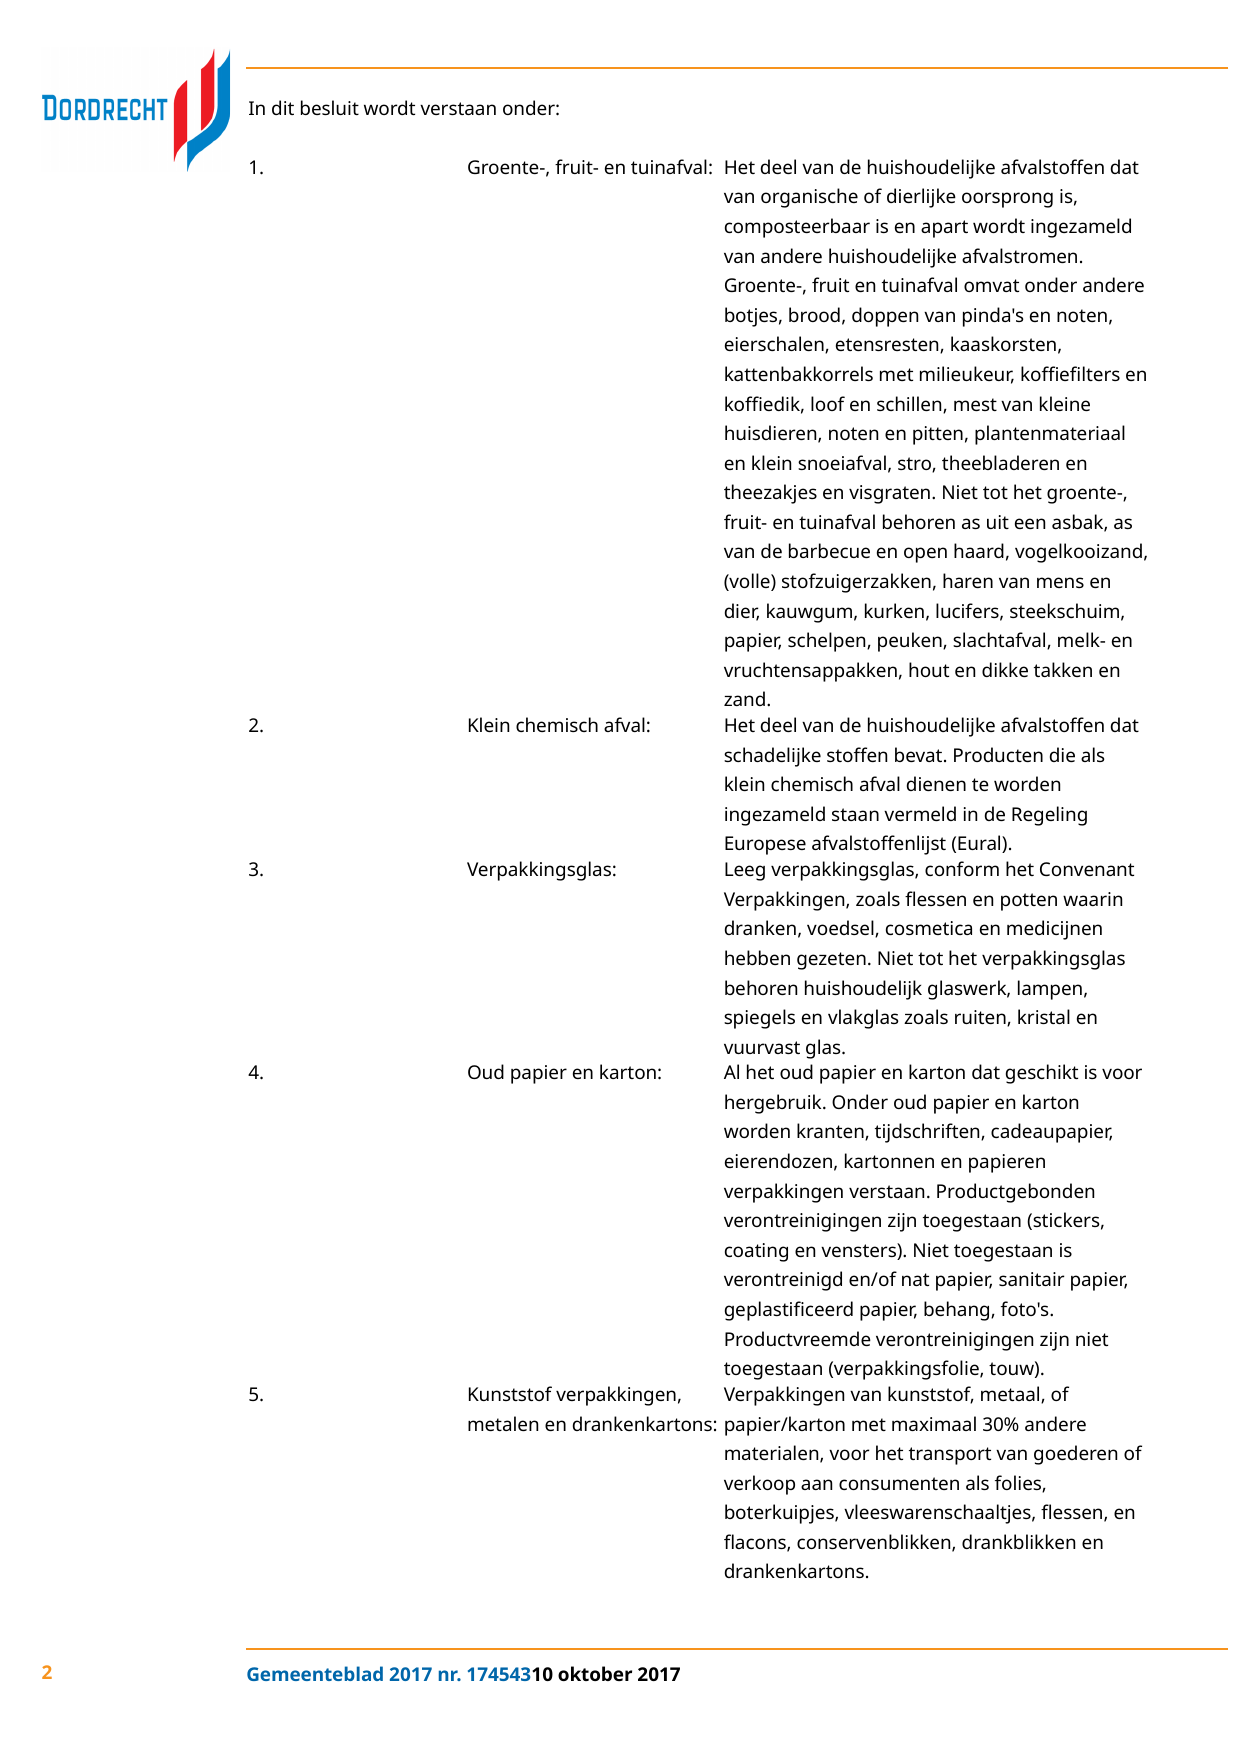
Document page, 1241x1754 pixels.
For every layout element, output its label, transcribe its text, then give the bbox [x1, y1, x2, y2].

table_cell Al het oud papier en karton dat geschikt is voor hergebruik. Onder oud papier en karton worden kranten, tijdschriften, cadeaupapier, eierendozen, kartonnen en papieren verpakkingen verstaan. Productgebonden verontreinigingen zijn toegestaan (stickers, coating en vensters). Niet toegestaan is verontreinigd en/of nat papier, sanitair papier, geplastificeerd papier, behang, foto's. Productvreemde verontreinigingen zijn niet toegestaan (verpakkingsfolie, touw). [724, 1060, 1152, 1381]
table_header Het deel van de huishoudelijke afvalstoffen dat van organische of dierlijke oorsprong is, composteerbaar is en apart wordt ingezameld van andere huishoudelijke afvalstromen. Groente-, fruit en tuinafval omvat onder andere botjes, brood, doppen van pinda's en noten, eierschalen, etensresten, kaaskorsten, kattenbakkorrels met milieukeur, koffiefilters en koffiedik, loof en schillen, mest van kleine huisdieren, noten en pitten, plantenmateriaal en klein snoeiafval, stro, theebladeren en theezakjes en visgraten. Niet tot het groente-, fruit- en tuinafval behoren as uit een asbak, as van de barbecue en open haard, vogelkooizand, (volle) stofzuigerzakken, haren van mens en dier, kauwgum, kurken, lucifers, steekschuim, papier, schelpen, peuken, slachtafval, melk- en vruchtensappakken, hout en dikke takken en zand. [724, 154, 1152, 712]
table_cell 5. [248, 1381, 467, 1584]
table_cell Het deel van de huishoudelijke afvalstoffen dat schadelijke stoffen bevat. Producten die als klein chemisch afval dienen te worden ingezameld staan vermeld in de Regeling Europese afvalstoffenlijst (Eural). [724, 712, 1152, 856]
table_cell Leeg verpakkingsglas, conform het Convenant Verpakkingen, zoals flessen en potten waarin dranken, voedsel, cosmetica en medicijnen hebben gezeten. Niet tot het verpakkingsglas behoren huishoudelijk glaswerk, lampen, spiegels en vlakglas zoals ruiten, kristal en vuurvast glas. [724, 856, 1152, 1059]
table_cell 3. [248, 856, 467, 1059]
table_cell Verpakkingen van kunststof, metaal, of papier/karton met maximaal 30% andere materialen, voor het transport van goederen of verkoop aan consumenten als folies, boterkuipjes, vleeswarenschaaltjes, flessen, en flacons, conservenblikken, drankblikken en drankenkartons. [724, 1381, 1152, 1584]
table_cell Oud papier en karton: [467, 1060, 723, 1381]
text In dit besluit wordt verstaan onder: [248, 95, 1152, 121]
table_cell 2. [248, 712, 467, 856]
table_cell Kunststof verpakkingen, metalen en drankenkartons: [467, 1381, 723, 1584]
table_cell Klein chemisch afval: [467, 712, 723, 856]
picture [41, 47, 231, 172]
table_header Groente-, fruit- en tuinafval: [467, 154, 723, 712]
table_cell 4. [248, 1060, 467, 1381]
table_cell Verpakkingsglas: [467, 856, 723, 1059]
table_header 1. [248, 154, 467, 712]
